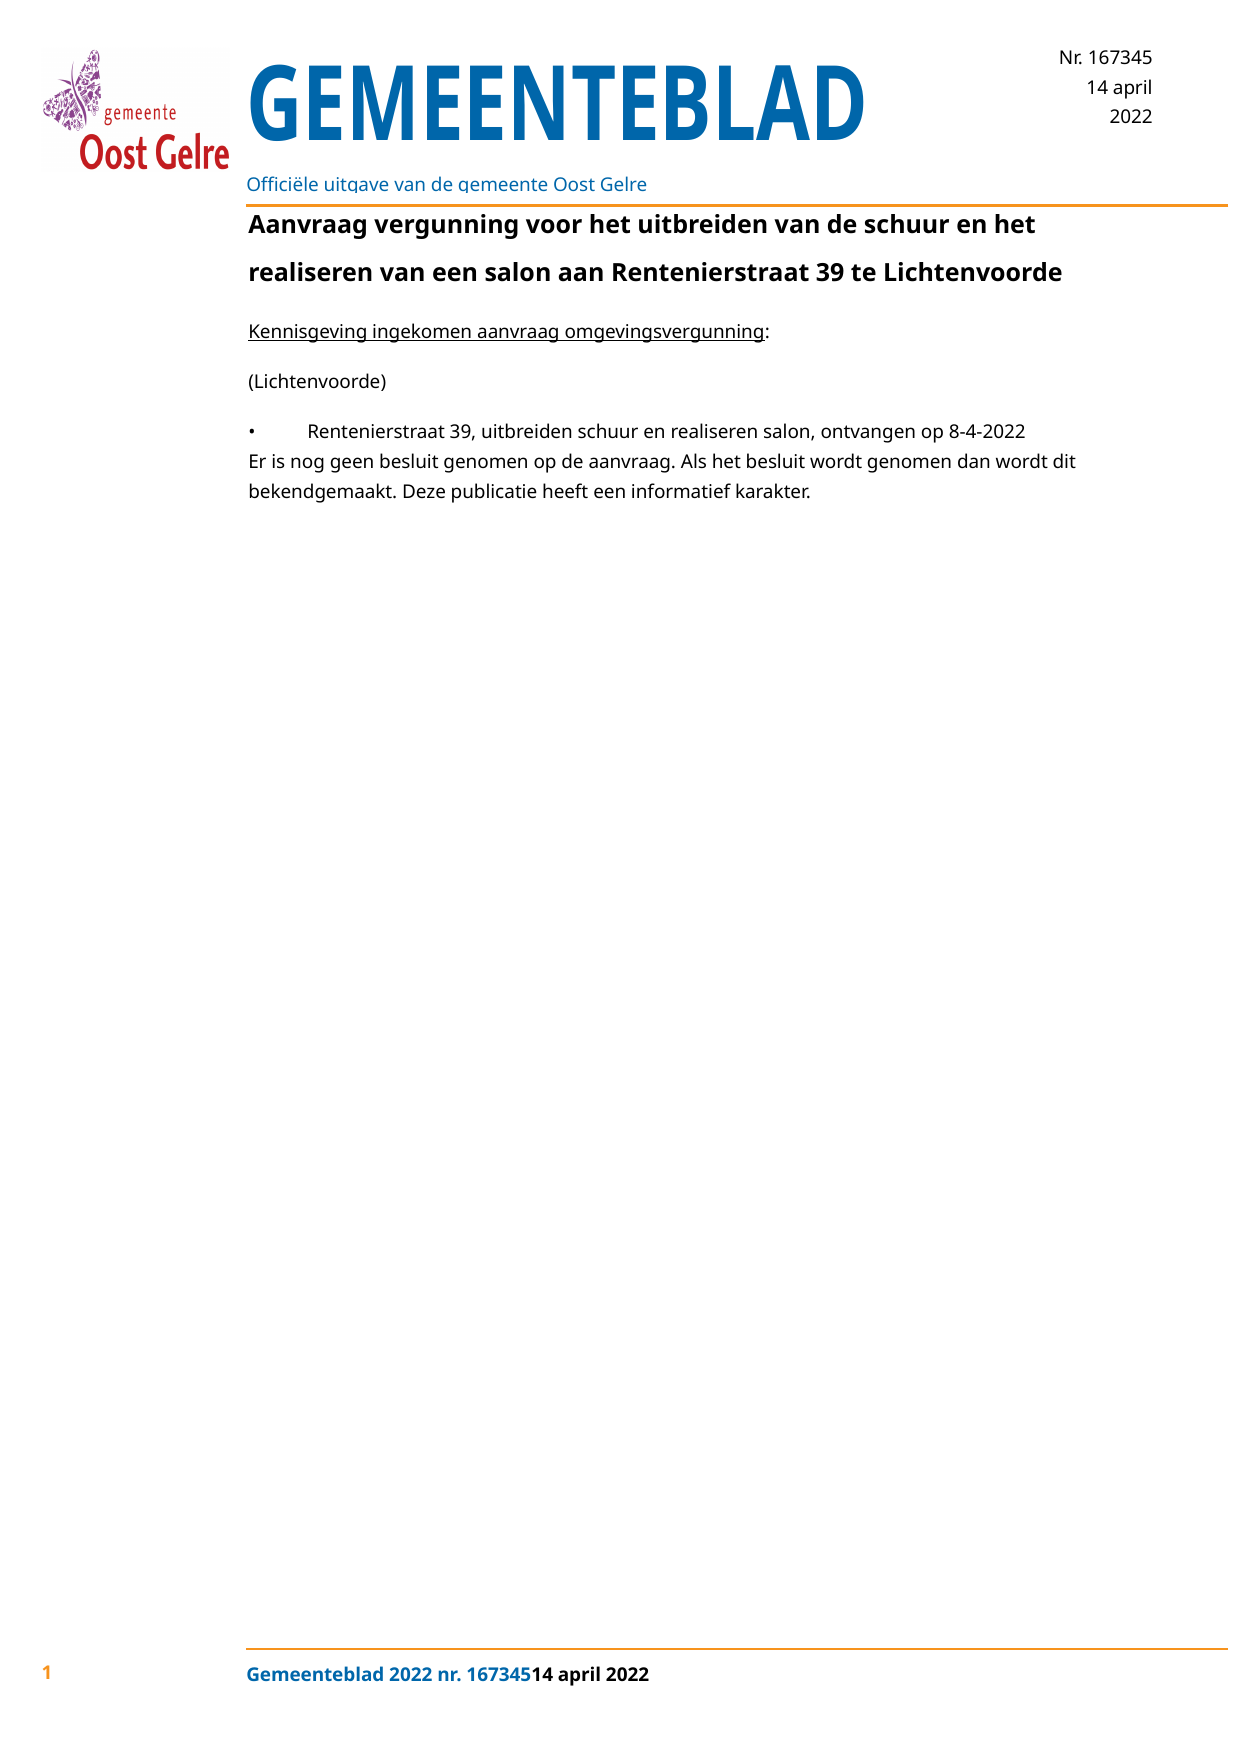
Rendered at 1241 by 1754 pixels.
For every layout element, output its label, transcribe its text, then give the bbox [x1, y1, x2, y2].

text (Lichtenvoorde) [248, 368, 1152, 394]
text Er is nog geen besluit genomen op de aanvraag. Als het besluit wordt genomen dan wordt dit bekendgemaakt. Deze publicatie heeft een informatief karakter. [248, 448, 1152, 504]
list Rentenierstraat 39, uitbreiden schuur en realiseren salon, ontvangen op 8-4-2022 [248, 419, 1152, 444]
text Aanvraag vergunning voor het uitbreiden van de schuur en het realiseren van een salon aan Rentenierstraat 39 te Lichtenvoorde [248, 207, 1152, 288]
text Kennisgeving ingekomen aanvraag omgevingsvergunning: [248, 318, 1152, 344]
picture [41, 47, 231, 172]
